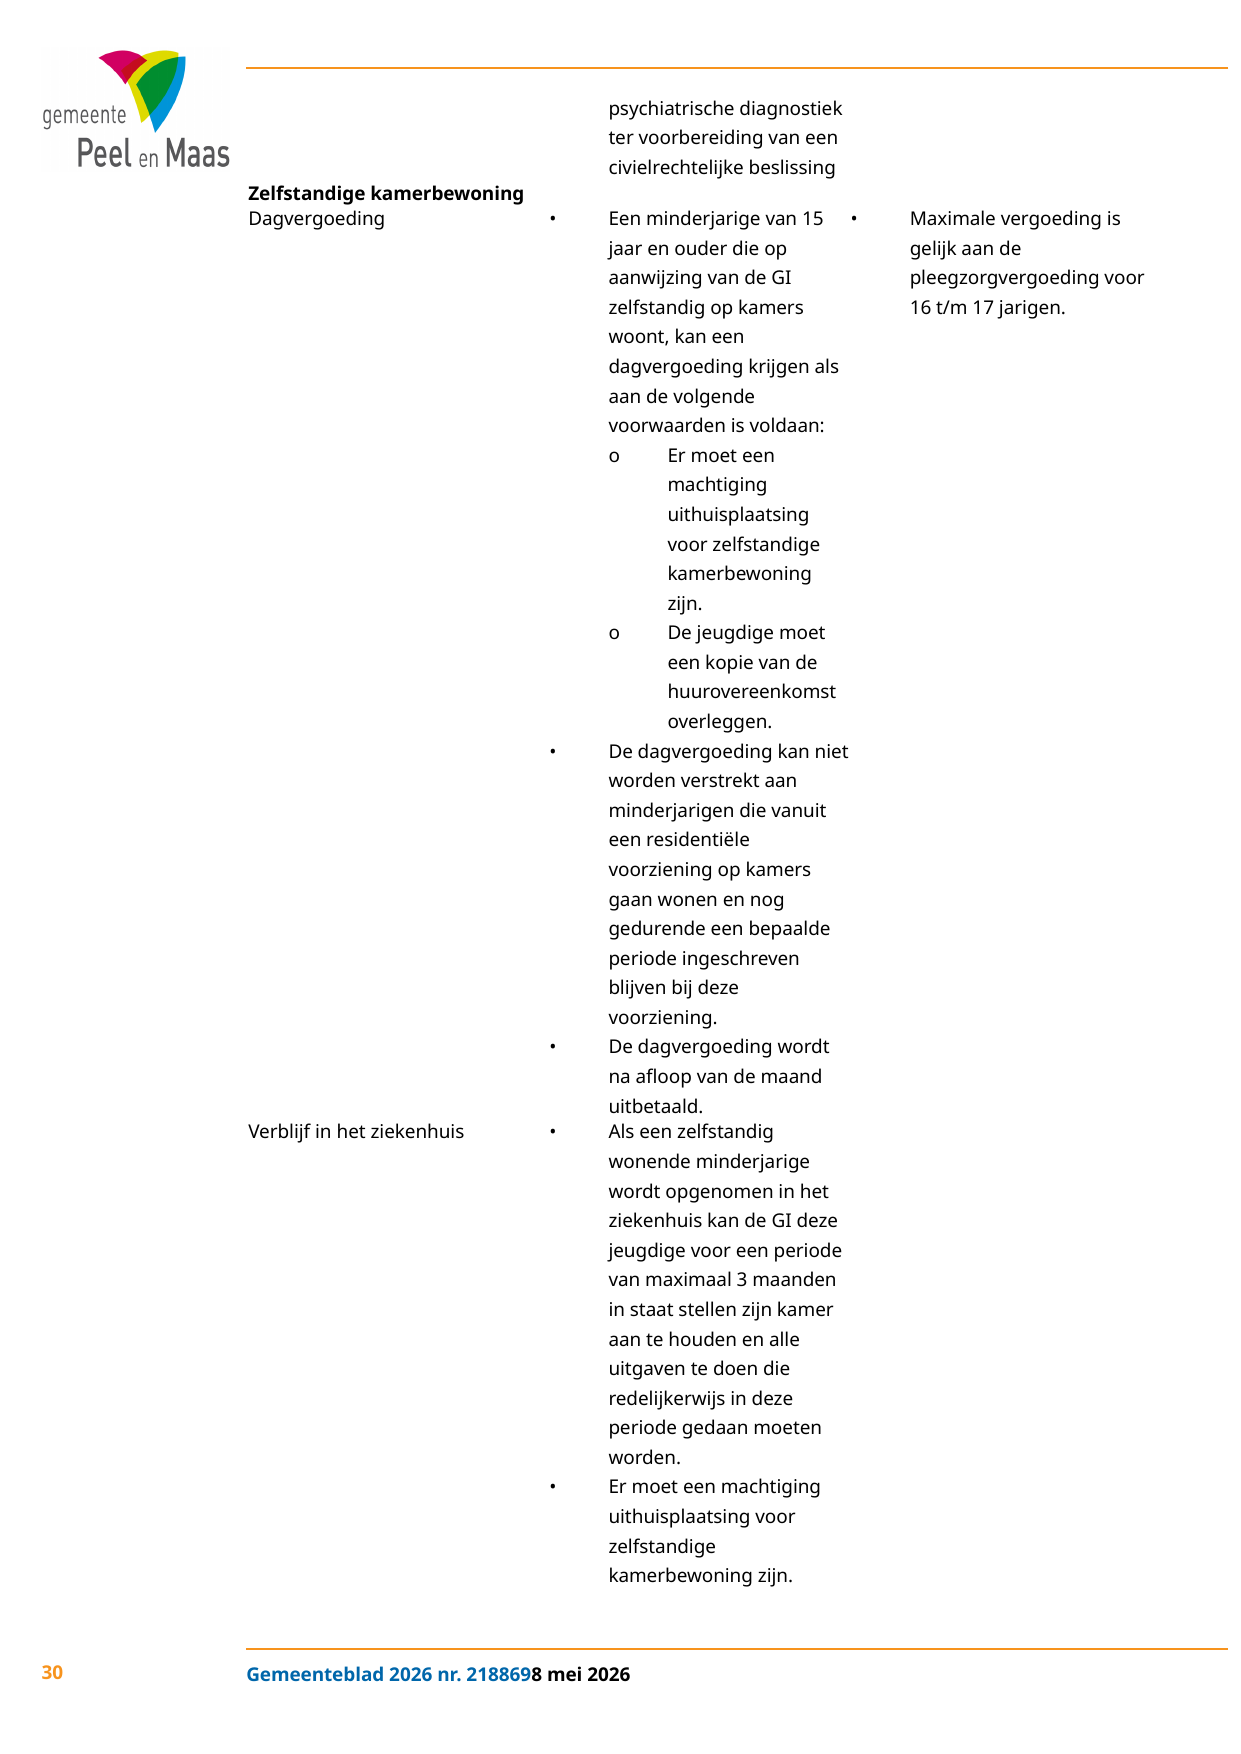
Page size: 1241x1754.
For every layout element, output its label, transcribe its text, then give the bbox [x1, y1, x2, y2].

table_cell psychiatrische diagnostiek ter voorbereiding van een civielrechtelijke beslissing [549, 95, 850, 180]
table_cell Maximale vergoeding is gelijk aan de pleegzorgvergoeding voor 16 t/m 17 jarigen. [850, 205, 1152, 1119]
table_cell Dagvergoeding [248, 205, 549, 1119]
table_cell Als een zelfstandig wonende minderjarige wordt opgenomen in het ziekenhuis kan de GI deze jeugdige voor een periode van maximaal 3 maanden in staat stellen zijn kamer aan te houden en alle uitgaven te doen die redelijkerwijs in deze periode gedaan moeten worden. Er moet een machtiging uithuisplaatsing voor zelfstandige kamerbewoning zijn. [549, 1119, 850, 1588]
table_cell [850, 95, 1152, 180]
table_cell Zelfstandige kamerbewoning [248, 180, 1152, 205]
table_cell [248, 95, 549, 180]
table_cell [850, 1119, 1152, 1588]
table_cell Verblijf in het ziekenhuis [248, 1119, 549, 1588]
picture [41, 47, 231, 172]
table_cell Een minderjarige van 15 jaar en ouder die op aanwijzing van de GI zelfstandig op kamers woont, kan een dagvergoeding krijgen als aan de volgende voorwaarden is voldaan: Er moet een machtiging uithuisplaatsing voor zelfstandige kamerbewoning zijn. De jeugdige moet een kopie van de huurovereenkomst overleggen. De dagvergoeding kan niet worden verstrekt aan minderjarigen die vanuit een residentiële voorziening op kamers gaan wonen en nog gedurende een bepaalde periode ingeschreven blijven bij deze voorziening. De dagvergoeding wordt na afloop van de maand uitbetaald. [549, 205, 850, 1119]
